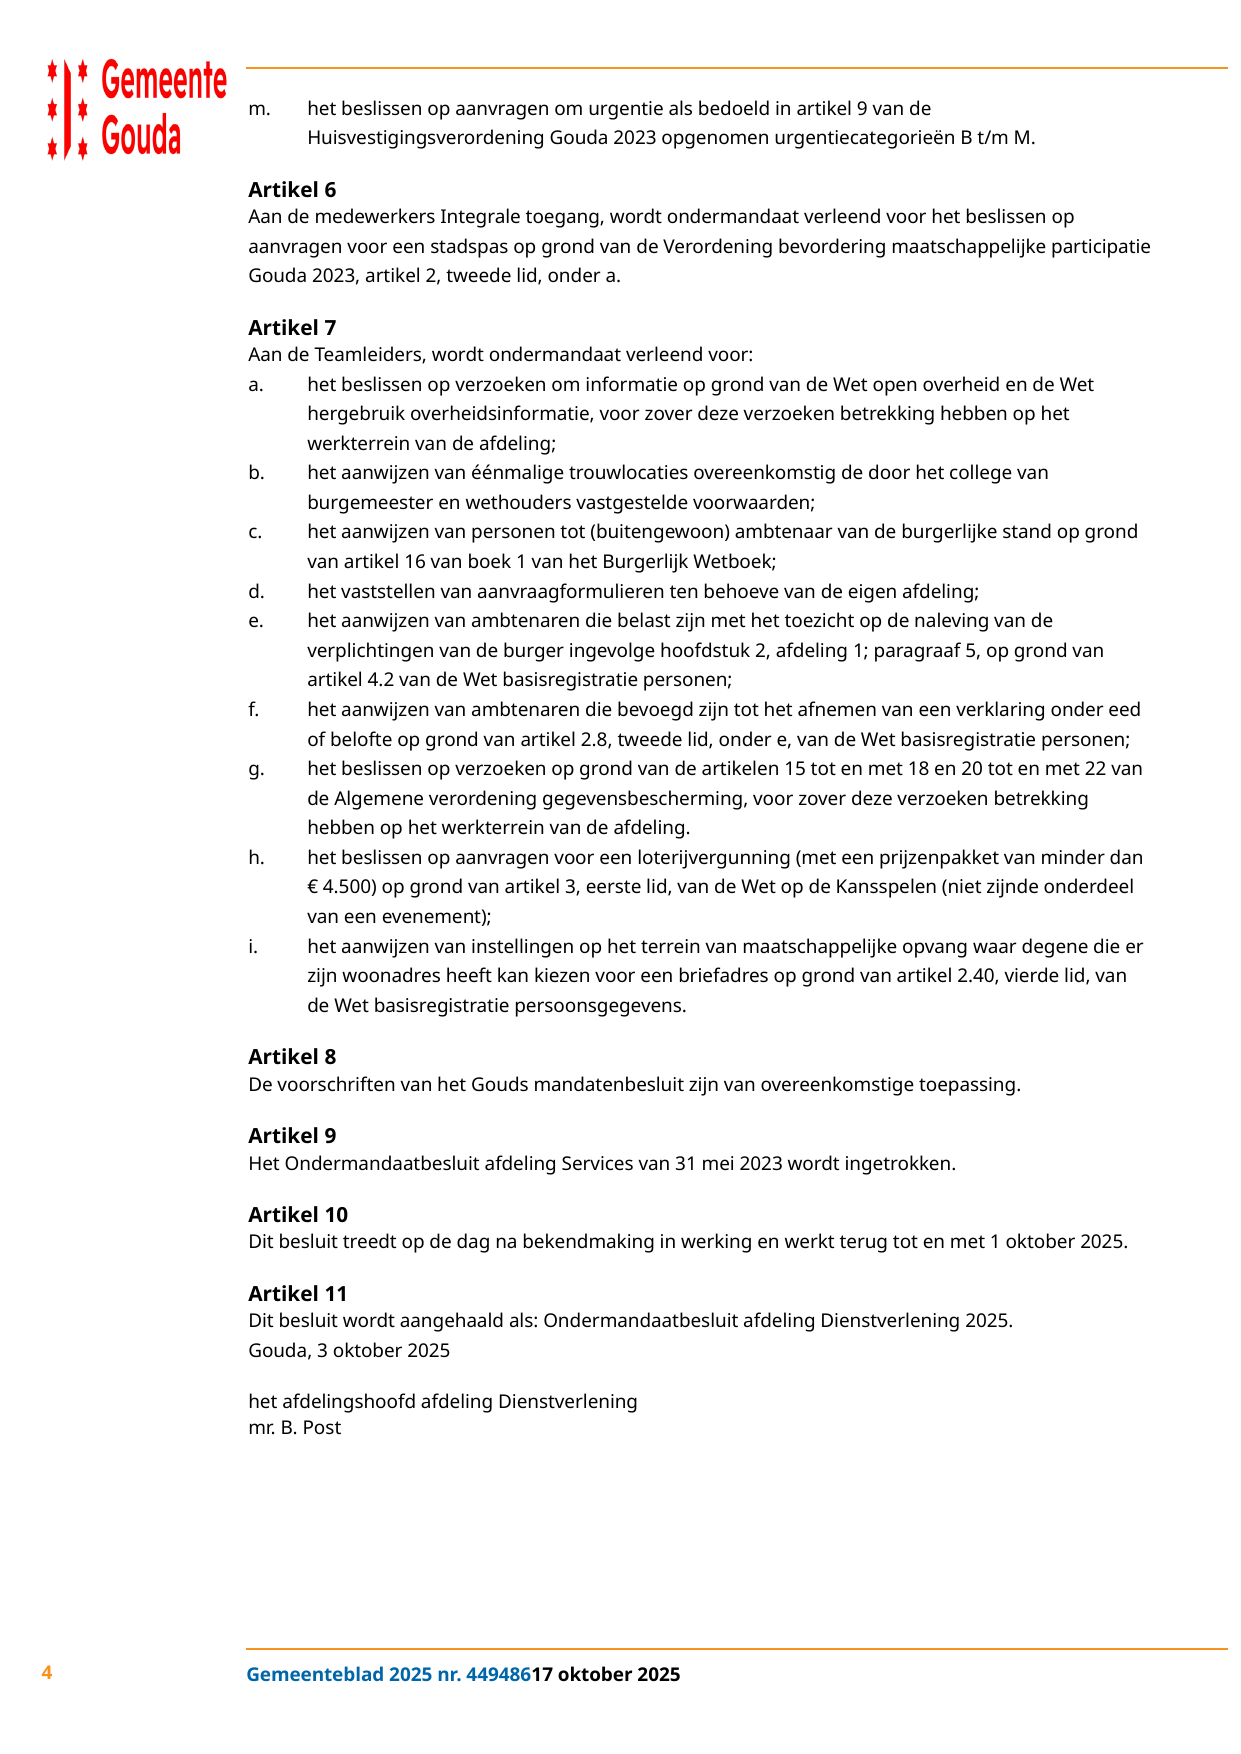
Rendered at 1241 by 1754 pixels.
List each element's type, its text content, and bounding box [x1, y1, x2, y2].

list het aanwijzen van instellingen op het terrein van maatschappelijke opvang waar degene die er zijn woonadres heeft kan kiezen voor een briefadres op grond van artikel 2.40, vierde lid, van de Wet basisregistratie persoonsgegevens. [248, 933, 1152, 1018]
text Artikel 6 [248, 175, 1152, 203]
text Artikel 7 [248, 313, 1152, 341]
list het vaststellen van aanvraagformulieren ten behoeve van de eigen afdeling; [248, 578, 1152, 604]
list het aanwijzen van personen tot (buitengewoon) ambtenaar van de burgerlijke stand op grond van artikel 16 van boek 1 van het Burgerlijk Wetboek; [248, 519, 1152, 574]
text Artikel 9 [248, 1121, 1152, 1150]
text Dit besluit wordt aangehaald als: Ondermandaatbesluit afdeling Dienstverlening 2025. [248, 1307, 1152, 1333]
picture [41, 47, 231, 172]
list het beslissen op aanvragen om urgentie als bedoeld in artikel 9 van de Huisvestigingsverordening Gouda 2023 opgenomen urgentiecategorieën B t/m M. [248, 95, 1152, 150]
text mr. B. Post [248, 1414, 1152, 1440]
list het aanwijzen van ambtenaren die belast zijn met het toezicht op de naleving van de verplichtingen van de burger ingevolge hoofdstuk 2, afdeling 1; paragraaf 5, op grond van artikel 4.2 van de Wet basisregistratie personen; [248, 607, 1152, 692]
text het afdelingshoofd afdeling Dienstverlening [248, 1388, 1152, 1414]
text Artikel 11 [248, 1279, 1152, 1307]
text Artikel 10 [248, 1200, 1152, 1229]
text De voorschriften van het Gouds mandatenbesluit zijn van overeenkomstige toepassing. [248, 1071, 1152, 1097]
list het beslissen op aanvragen voor een loterijvergunning (met een prijzenpakket van minder dan € 4.500) op grond van artikel 3, eerste lid, van de Wet op de Kansspelen (niet zijnde onderdeel van een evenement); [248, 844, 1152, 929]
list het aanwijzen van éénmalige trouwlocaties overeenkomstig de door het college van burgemeester en wethouders vastgestelde voorwaarden; [248, 459, 1152, 515]
text Het Ondermandaatbesluit afdeling Services van 31 mei 2023 wordt ingetrokken. [248, 1150, 1152, 1176]
list het beslissen op verzoeken op grond van de artikelen 15 tot en met 18 en 20 tot en met 22 van de Algemene verordening gegevensbescherming, voor zover deze verzoeken betrekking hebben op het werkterrein van de afdeling. [248, 755, 1152, 840]
list het beslissen op verzoeken om informatie op grond van de Wet open overheid en de Wet hergebruik overheidsinformatie, voor zover deze verzoeken betrekking hebben op het werkterrein van de afdeling; [248, 371, 1152, 456]
text Dit besluit treedt op de dag na bekendmaking in werking en werkt terug tot en met 1 oktober 2025. [248, 1229, 1152, 1254]
text Aan de Teamleiders, wordt ondermandaat verleend voor: [248, 341, 1152, 367]
text Gouda, 3 oktober 2025 [248, 1337, 1152, 1363]
text Artikel 8 [248, 1042, 1152, 1071]
text Aan de medewerkers Integrale toegang, wordt ondermandaat verleend voor het beslissen op aanvragen voor een stadspas op grond van de Verordening bevordering maatschappelijke participatie Gouda 2023, artikel 2, tweede lid, onder a. [248, 203, 1152, 288]
list het aanwijzen van ambtenaren die bevoegd zijn tot het afnemen van een verklaring onder eed of belofte op grond van artikel 2.8, tweede lid, onder e, van de Wet basisregistratie personen; [248, 696, 1152, 752]
